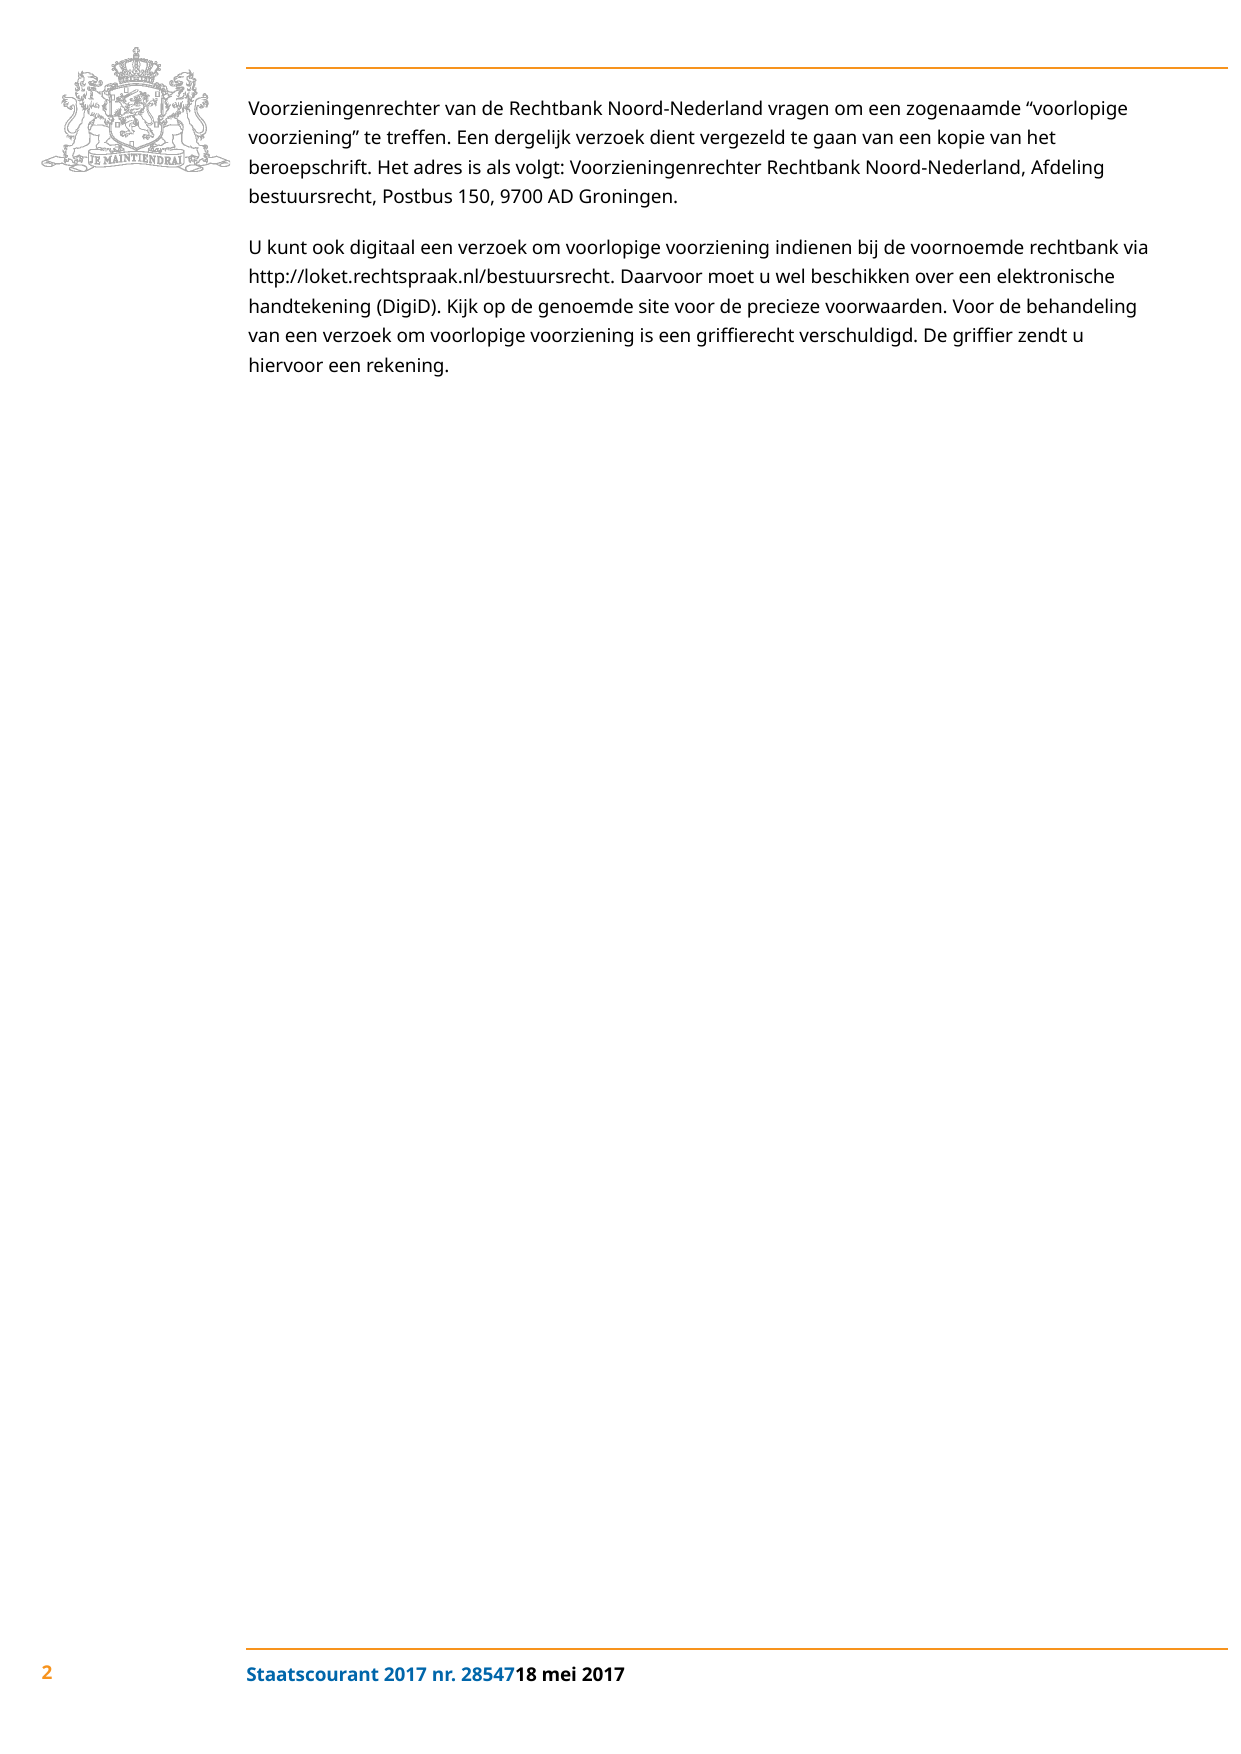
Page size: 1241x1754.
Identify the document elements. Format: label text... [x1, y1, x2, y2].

picture [41, 47, 231, 172]
text U kunt ook digitaal een verzoek om voorlopige voorziening indienen bij de voornoemde rechtbank via http://loket.rechtspraak.nl/bestuursrecht. Daarvoor moet u wel beschikken over een elektronische handtekening (DigiD). Kijk op de genoemde site voor de precieze voorwaarden. Voor de behandeling van een verzoek om voorlopige voorziening is een griffierecht verschuldigd. De griffier zendt u hiervoor een rekening. [248, 234, 1152, 378]
text Voorzieningenrechter van de Rechtbank Noord-Nederland vragen om een zogenaamde “voorlopige voorziening” te treffen. Een dergelijk verzoek dient vergezeld te gaan van een kopie van het beroepschrift. Het adres is als volgt: Voorzieningenrechter Rechtbank Noord-Nederland, Afdeling bestuursrecht, Postbus 150, 9700 AD Groningen. [248, 95, 1152, 209]
